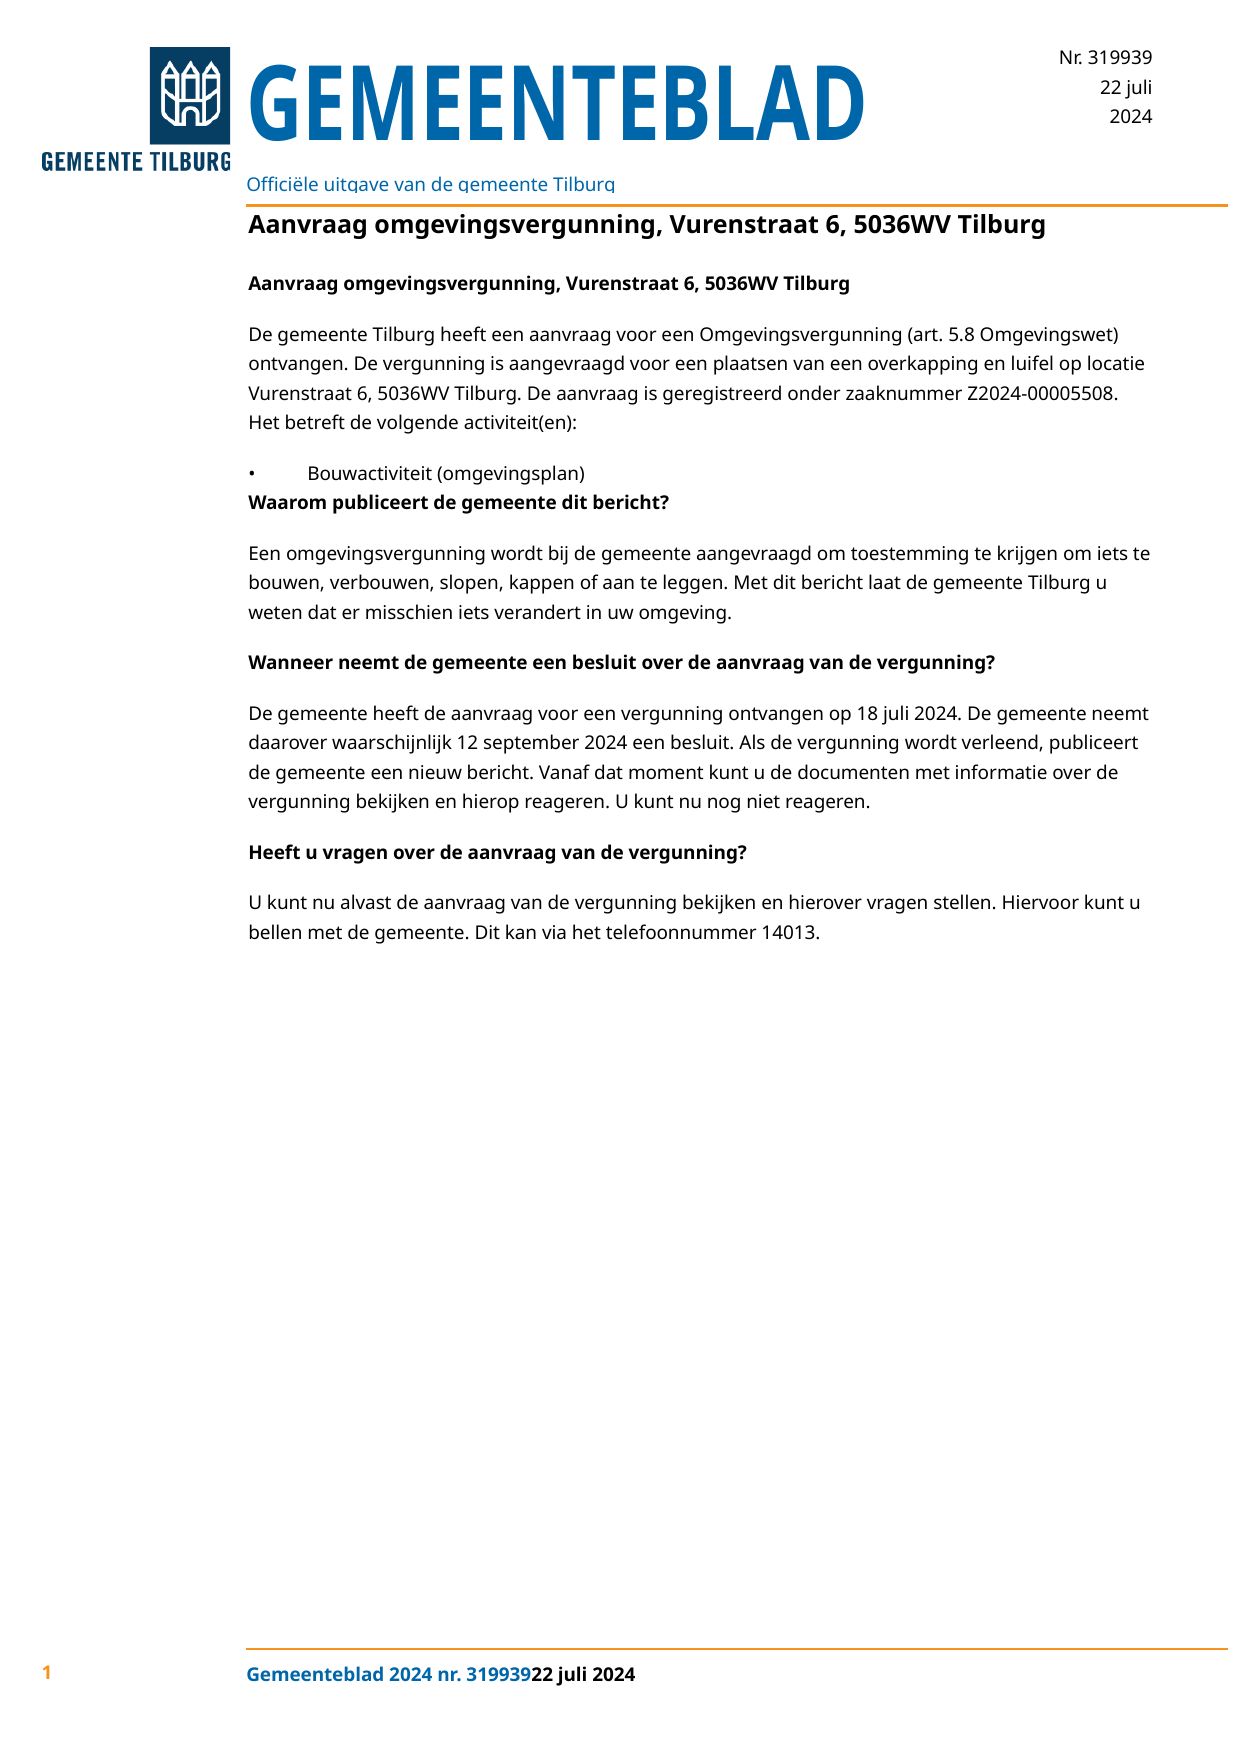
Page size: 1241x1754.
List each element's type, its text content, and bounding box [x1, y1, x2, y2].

text Waarom publiceert de gemeente dit bericht? [248, 489, 1152, 515]
list Bouwactiviteit (omgevingsplan) [248, 460, 1152, 486]
text Een omgevingsvergunning wordt bij de gemeente aangevraagd om toestemming te krijgen om iets te bouwen, verbouwen, slopen, kappen of aan te leggen. Met dit bericht laat de gemeente Tilburg u weten dat er misschien iets verandert in uw omgeving. [248, 540, 1152, 625]
text U kunt nu alvast de aanvraag van de vergunning bekijken en hierover vragen stellen. Hiervoor kunt u bellen met de gemeente. Dit kan via het telefoonnummer 14013. [248, 889, 1152, 945]
text Aanvraag omgevingsvergunning, Vurenstraat 6, 5036WV Tilburg [248, 207, 1152, 241]
picture [41, 47, 231, 172]
text Aanvraag omgevingsvergunning, Vurenstraat 6, 5036WV Tilburg [248, 270, 1152, 296]
text Wanneer neemt de gemeente een besluit over de aanvraag van de vergunning? [248, 649, 1152, 675]
text Heeft u vragen over de aanvraag van de vergunning? [248, 839, 1152, 865]
text De gemeente Tilburg heeft een aanvraag voor een Omgevingsvergunning (art. 5.8 Omgevingswet) ontvangen. De vergunning is aangevraagd voor een plaatsen van een overkapping en luifel op locatie Vurenstraat 6, 5036WV Tilburg. De aanvraag is geregistreerd onder zaaknummer Z2024-00005508. Het betreft de volgende activiteit(en): [248, 321, 1152, 435]
text De gemeente heeft de aanvraag voor een vergunning ontvangen op 18 juli 2024. De gemeente neemt daarover waarschijnlijk 12 september 2024 een besluit. Als de vergunning wordt verleend, publiceert de gemeente een nieuw bericht. Vanaf dat moment kunt u de documenten met informatie over de vergunning bekijken en hierop reageren. U kunt nu nog niet reageren. [248, 700, 1152, 814]
